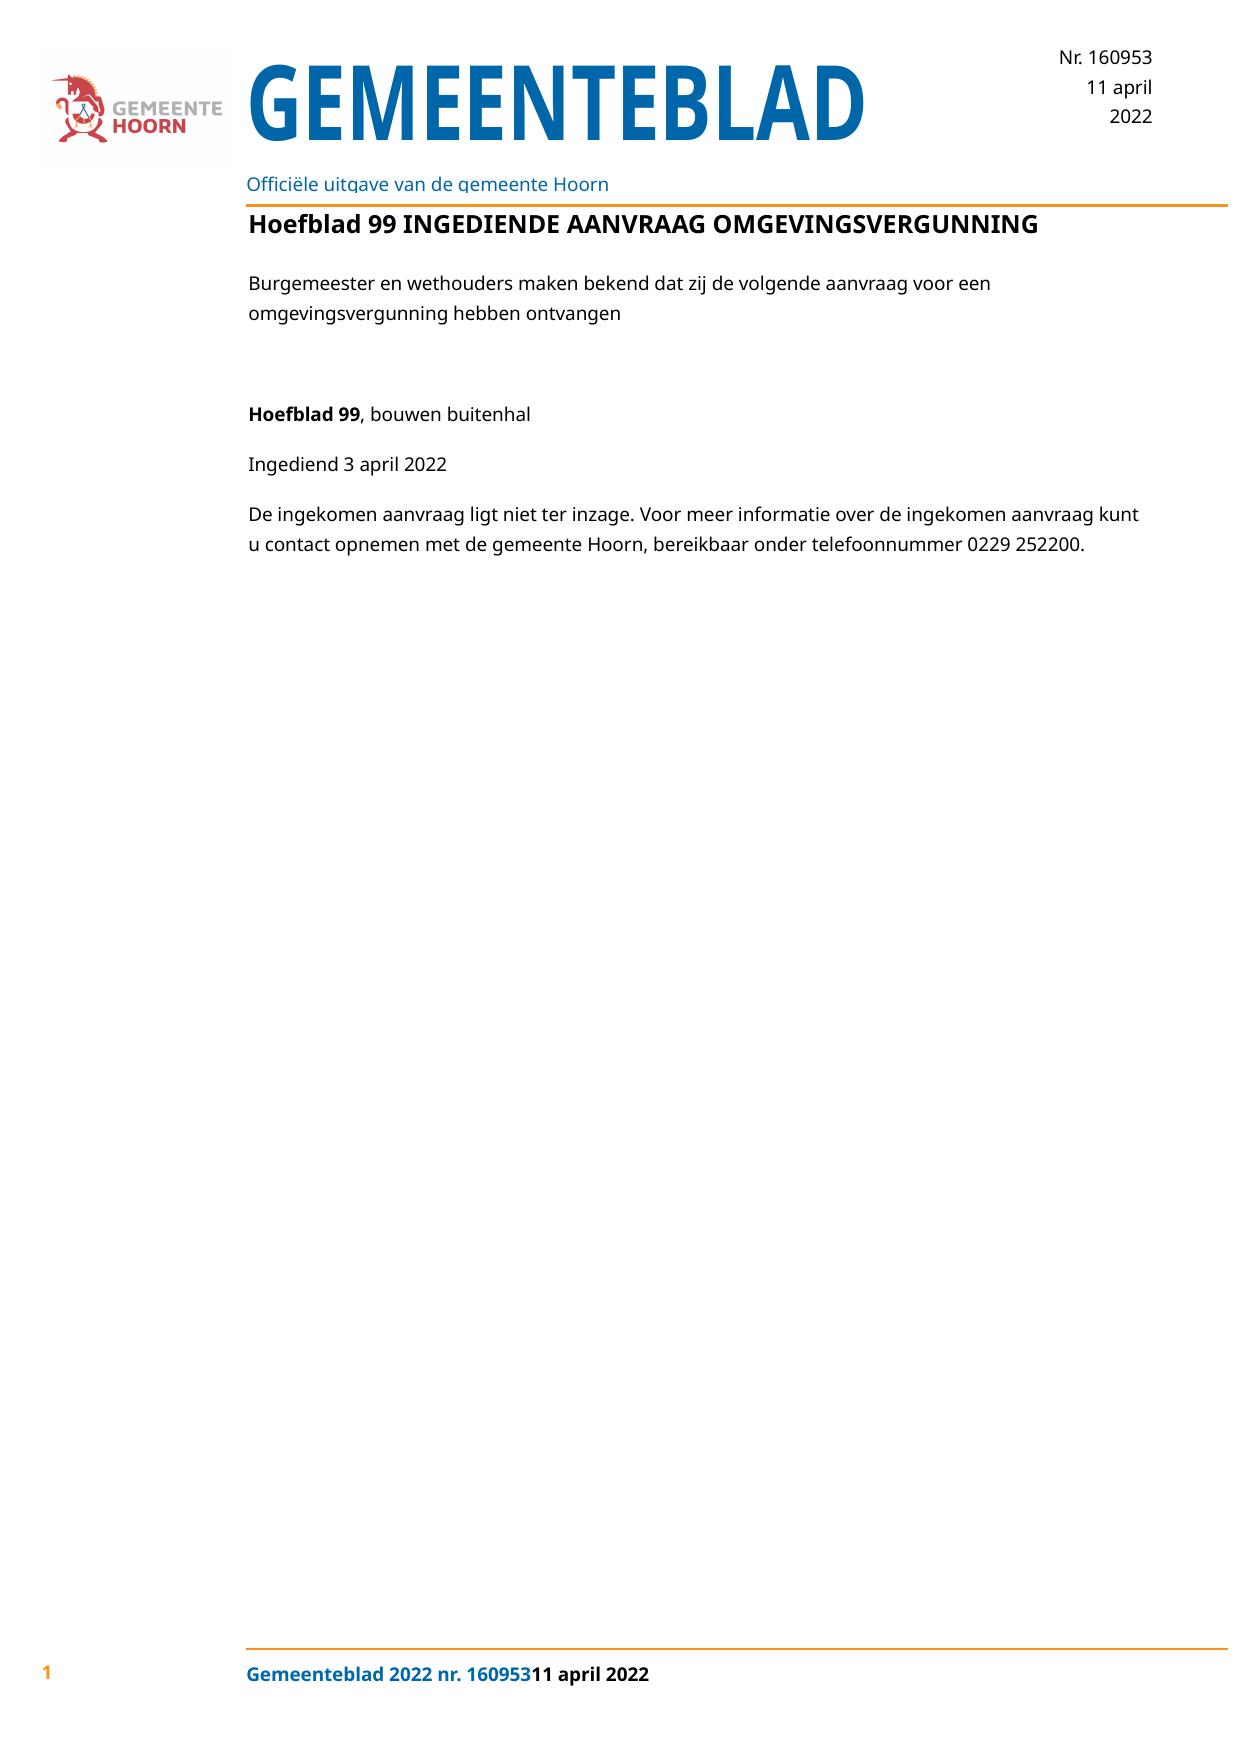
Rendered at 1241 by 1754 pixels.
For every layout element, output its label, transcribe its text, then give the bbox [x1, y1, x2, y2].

picture [41, 47, 231, 172]
text Hoefblad 99, bouwen buitenhal [248, 401, 1152, 426]
text Ingediend 3 april 2022 [248, 451, 1152, 477]
text Hoefblad 99 INGEDIENDE AANVRAAG OMGEVINGSVERGUNNING [248, 207, 1152, 241]
text De ingekomen aanvraag ligt niet ter inzage. Voor meer informatie over de ingekomen aanvraag kunt u contact opnemen met de gemeente Hoorn, bereikbaar onder telefoonnummer 0229 252200. [248, 502, 1152, 557]
text Burgemeester en wethouders maken bekend dat zij de volgende aanvraag voor een omgevingsvergunning hebben ontvangen [248, 270, 1152, 326]
